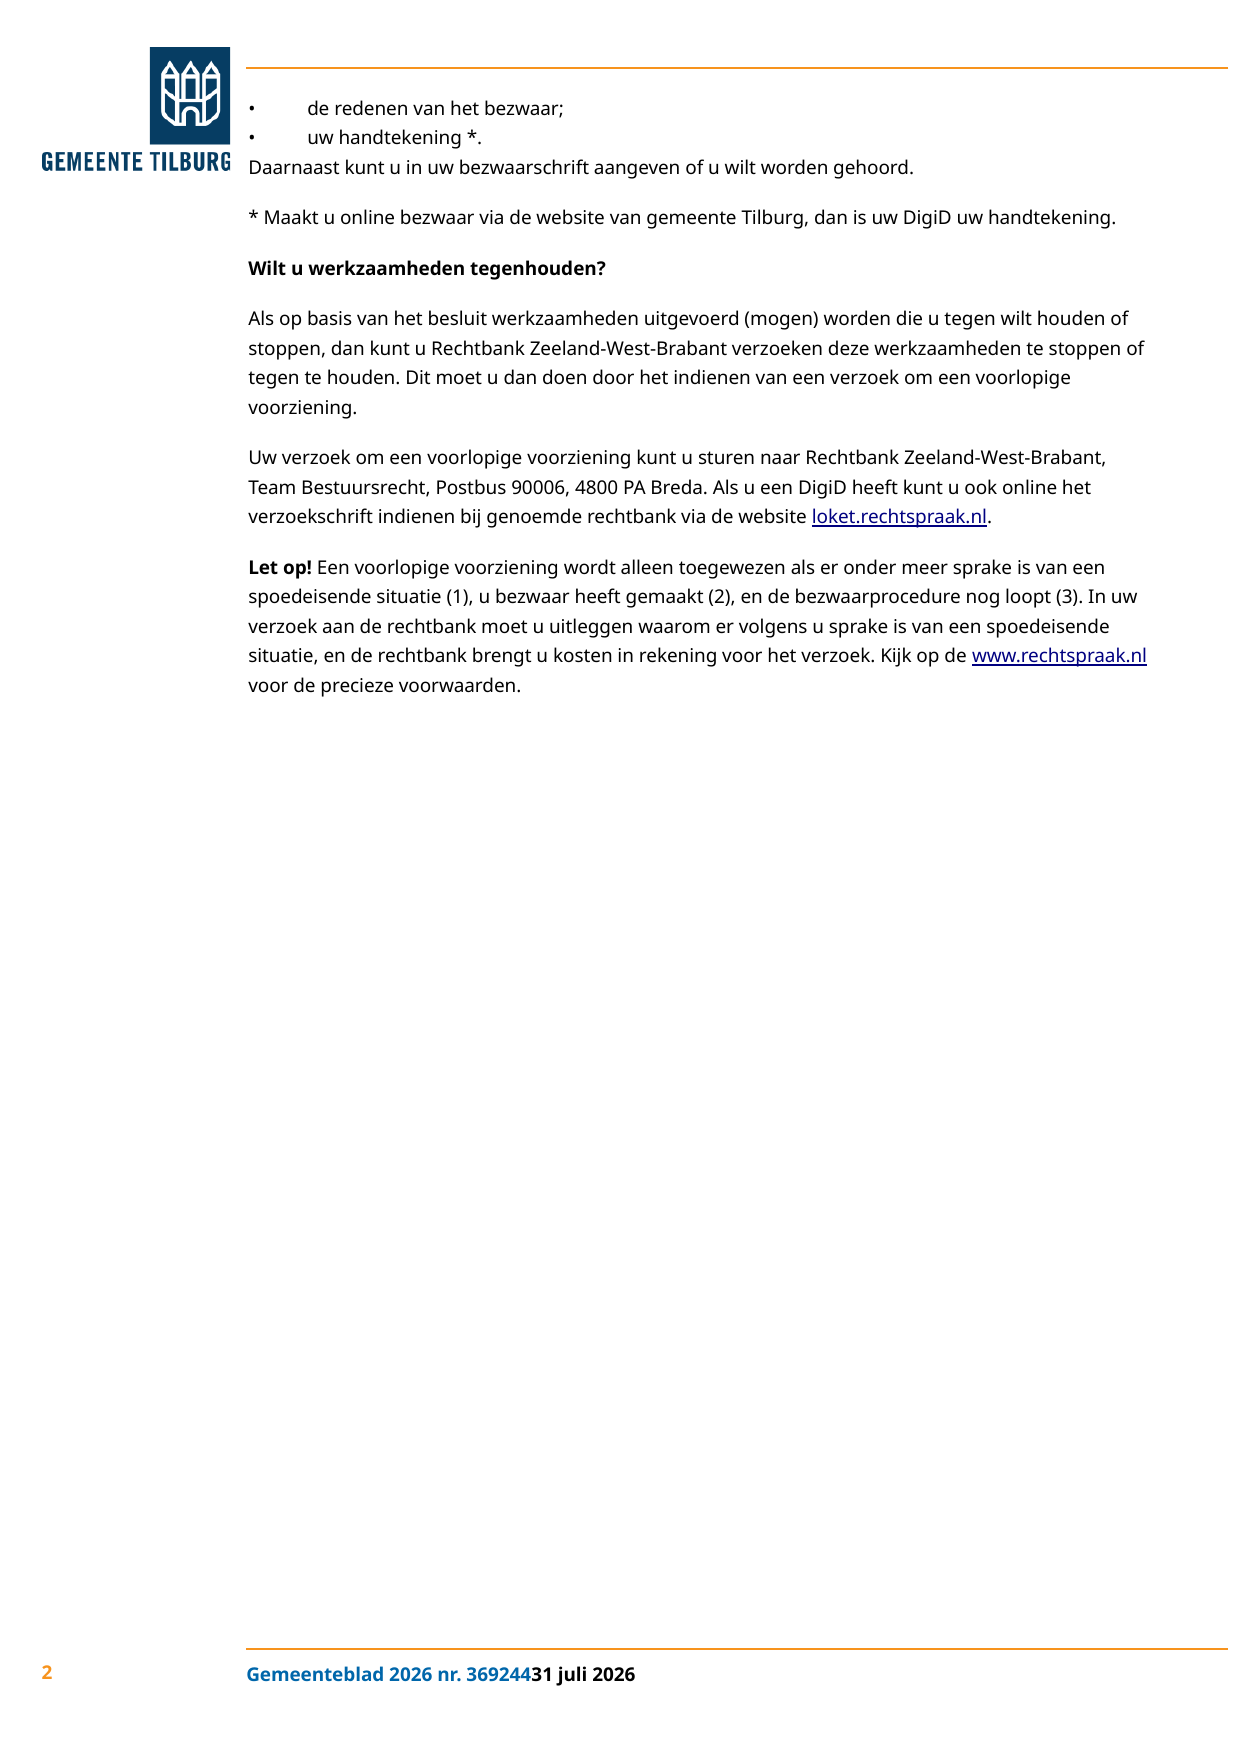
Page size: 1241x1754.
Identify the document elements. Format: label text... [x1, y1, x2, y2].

text Als op basis van het besluit werkzaamheden uitgevoerd (mogen) worden die u tegen wilt houden of stoppen, dan kunt u Rechtbank Zeeland-West-Brabant verzoeken deze werkzaamheden te stoppen of tegen te houden. Dit moet u dan doen door het indienen van een verzoek om een voorlopige voorziening. [248, 305, 1152, 420]
text Wilt u werkzaamheden tegenhouden? [248, 255, 1152, 281]
text Uw verzoek om een voorlopige voorziening kunt u sturen naar Rechtbank Zeeland-West-Brabant, Team Bestuursrecht, Postbus 90006, 4800 PA Breda. Als u een DigiD heeft kunt u ook online het verzoekschrift indienen bij genoemde rechtbank via de website loket.rechtspraak.nl. [248, 444, 1152, 529]
list de redenen van het bezwaar; [248, 95, 1152, 121]
text Let op! Een voorlopige voorziening wordt alleen toegewezen als er onder meer sprake is van een spoedeisende situatie (1), u bezwaar heeft gemaakt (2), en de bezwaarprocedure nog loopt (3). In uw verzoek aan de rechtbank moet u uitleggen waarom er volgens u sprake is van een spoedeisende situatie, en de rechtbank brengt u kosten in rekening voor het verzoek. Kijk op de www.rechtspraak.nl voor de precieze voorwaarden. [248, 554, 1152, 698]
text Daarnaast kunt u in uw bezwaarschrift aangeven of u wilt worden gehoord. [248, 154, 1152, 180]
text * Maakt u online bezwaar via de website van gemeente Tilburg, dan is uw DigiD uw handtekening. [248, 204, 1152, 230]
list uw handtekening *. [248, 124, 1152, 150]
picture [41, 47, 231, 172]
